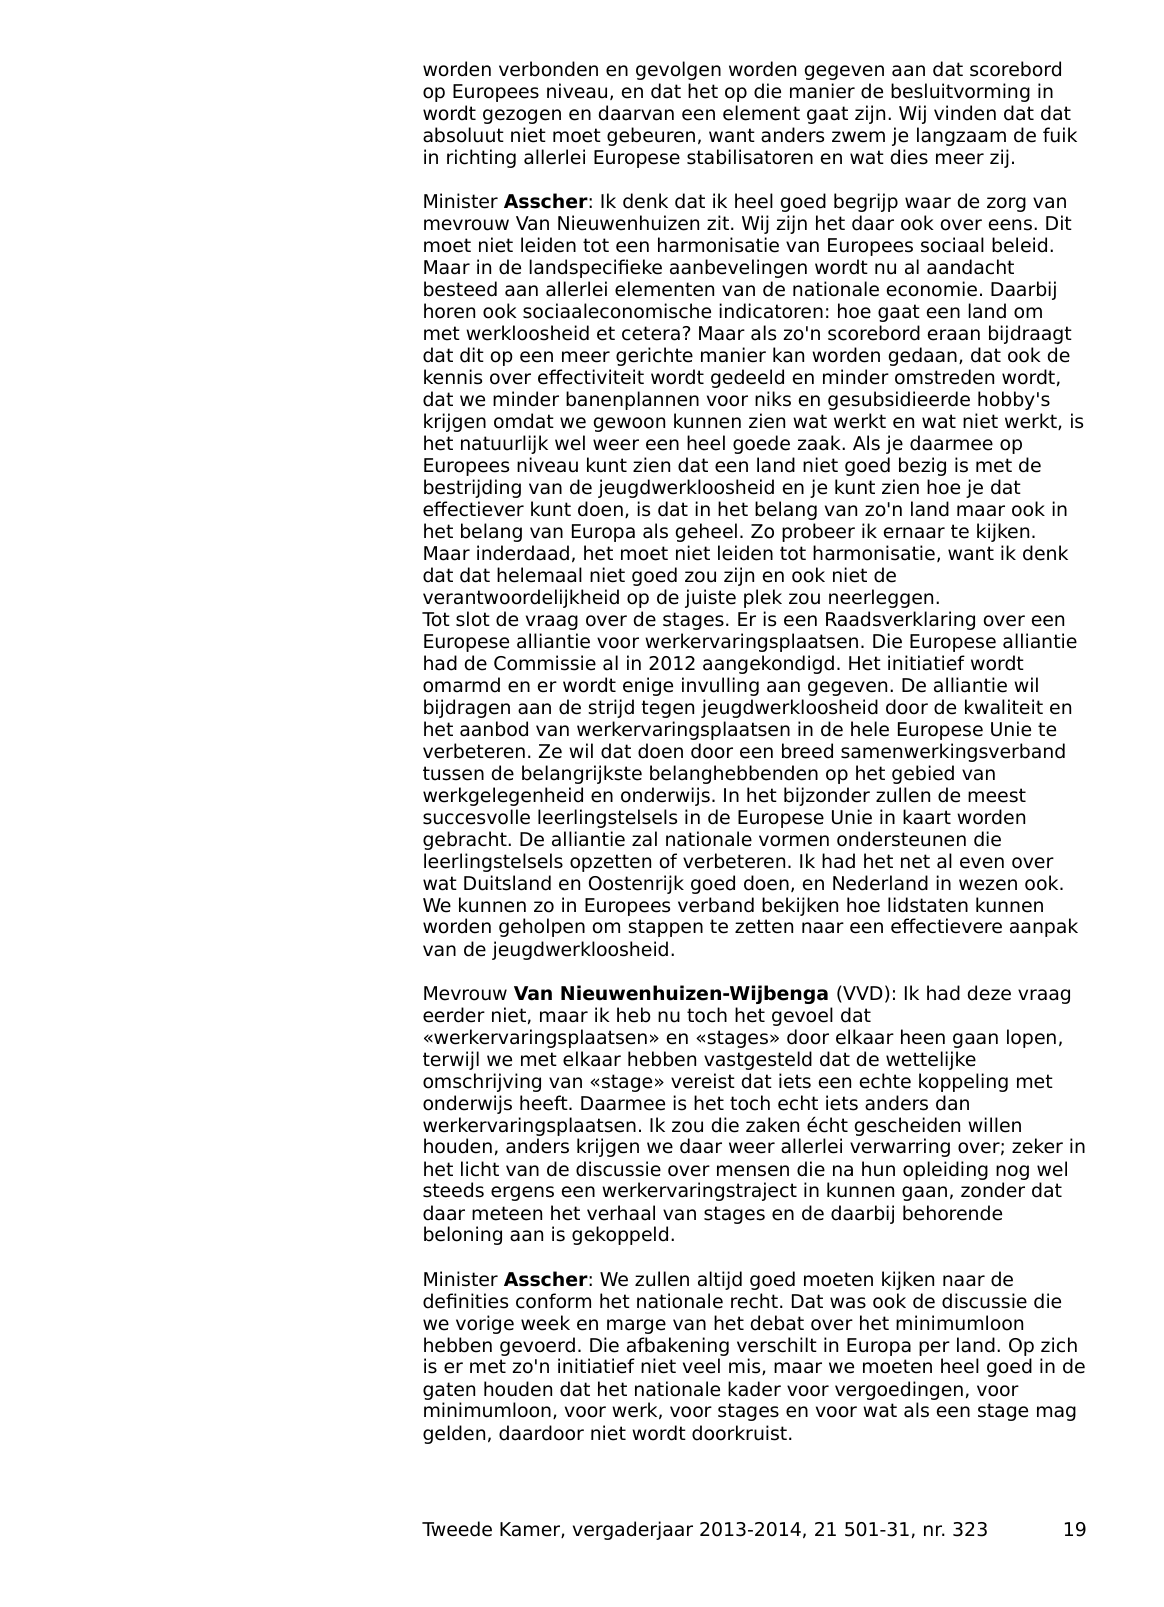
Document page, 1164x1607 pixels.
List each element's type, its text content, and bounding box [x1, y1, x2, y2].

text Minister Asscher: Ik denk dat ik heel goed begrijp waar de zorg van mevrouw Van Nieuwenhuizen zit. Wij zijn het daar ook over eens. Dit moet niet leiden tot een harmonisatie van Europees sociaal beleid. Maar in de landspecifieke aanbevelingen wordt nu al aandacht besteed aan allerlei elementen van de nationale economie. Daarbij horen ook sociaaleconomische indicatoren: hoe gaat een land om met werkloosheid et cetera? Maar als zo'n scorebord eraan bijdraagt dat dit op een meer gerichte manier kan worden gedaan, dat ook de kennis over effectiviteit wordt gedeeld en minder omstreden wordt, dat we minder banenplannen voor niks en gesubsidieerde hobby's krijgen omdat we gewoon kunnen zien wat werkt en wat niet werkt, is het natuurlijk wel weer een heel goede zaak. Als je daarmee op Europees niveau kunt zien dat een land niet goed bezig is met de bestrijding van de jeugdwerkloosheid en je kunt zien hoe je dat effectiever kunt doen, is dat in het belang van zo'n land maar ook in het belang van Europa als geheel. Zo probeer ik ernaar te kijken. Maar inderdaad, het moet niet leiden tot harmonisatie, want ik denk dat dat helemaal niet goed zou zijn en ook niet de verantwoordelijkheid op de juiste plek zou neerleggen. [422, 191, 1087, 609]
text Tot slot de vraag over de stages. Er is een Raadsverklaring over een Europese alliantie voor werkervaringsplaatsen. Die Europese alliantie had de Commissie al in 2012 aangekondigd. Het initiatief wordt omarmd en er wordt enige invulling aan gegeven. De alliantie wil bijdragen aan de strijd tegen jeugdwerkloosheid door de kwaliteit en het aanbod van werkervaringsplaatsen in de hele Europese Unie te verbeteren. Ze wil dat doen door een breed samenwerkingsverband tussen de belangrijkste belanghebbenden op het gebied van werkgelegenheid en onderwijs. In het bijzonder zullen de meest succesvolle leerlingstelsels in de Europese Unie in kaart worden gebracht. De alliantie zal nationale vormen ondersteunen die leerlingstelsels opzetten of verbeteren. Ik had het net al even over wat Duitsland en Oostenrijk goed doen, en Nederland in wezen ook. We kunnen zo in Europees verband bekijken hoe lidstaten kunnen worden geholpen om stappen te zetten naar een effectievere aanpak van de jeugdwerkloosheid. [422, 609, 1087, 960]
text Mevrouw Van Nieuwenhuizen-Wijbenga (VVD): Ik had deze vraag eerder niet, maar ik heb nu toch het gevoel dat «werkervaringsplaatsen» en «stages» door elkaar heen gaan lopen, terwijl we met elkaar hebben vastgesteld dat de wettelijke omschrijving van «stage» vereist dat iets een echte koppeling met onderwijs heeft. Daarmee is het toch echt iets anders dan werkervaringsplaatsen. Ik zou die zaken écht gescheiden willen houden, anders krijgen we daar weer allerlei verwarring over; zeker in het licht van de discussie over mensen die na hun opleiding nog wel steeds ergens een werkervaringstraject in kunnen gaan, zonder dat daar meteen het verhaal van stages en de daarbij behorende beloning aan is gekoppeld. [422, 983, 1087, 1246]
text worden verbonden en gevolgen worden gegeven aan dat scorebord op Europees niveau, en dat het op die manier de besluitvorming in wordt gezogen en daarvan een element gaat zijn. Wij vinden dat dat absoluut niet moet gebeuren, want anders zwem je langzaam de fuik in richting allerlei Europese stabilisatoren en wat dies meer zij. [422, 59, 1087, 169]
text Minister Asscher: We zullen altijd goed moeten kijken naar de definities conform het nationale recht. Dat was ook de discussie die we vorige week en marge van het debat over het minimumloon hebben gevoerd. Die afbakening verschilt in Europa per land. Op zich is er met zo'n initiatief niet veel mis, maar we moeten heel goed in de gaten houden dat het nationale kader voor vergoedingen, voor minimumloon, voor werk, voor stages en voor wat als een stage mag gelden, daardoor niet wordt doorkruist. [422, 1268, 1087, 1444]
